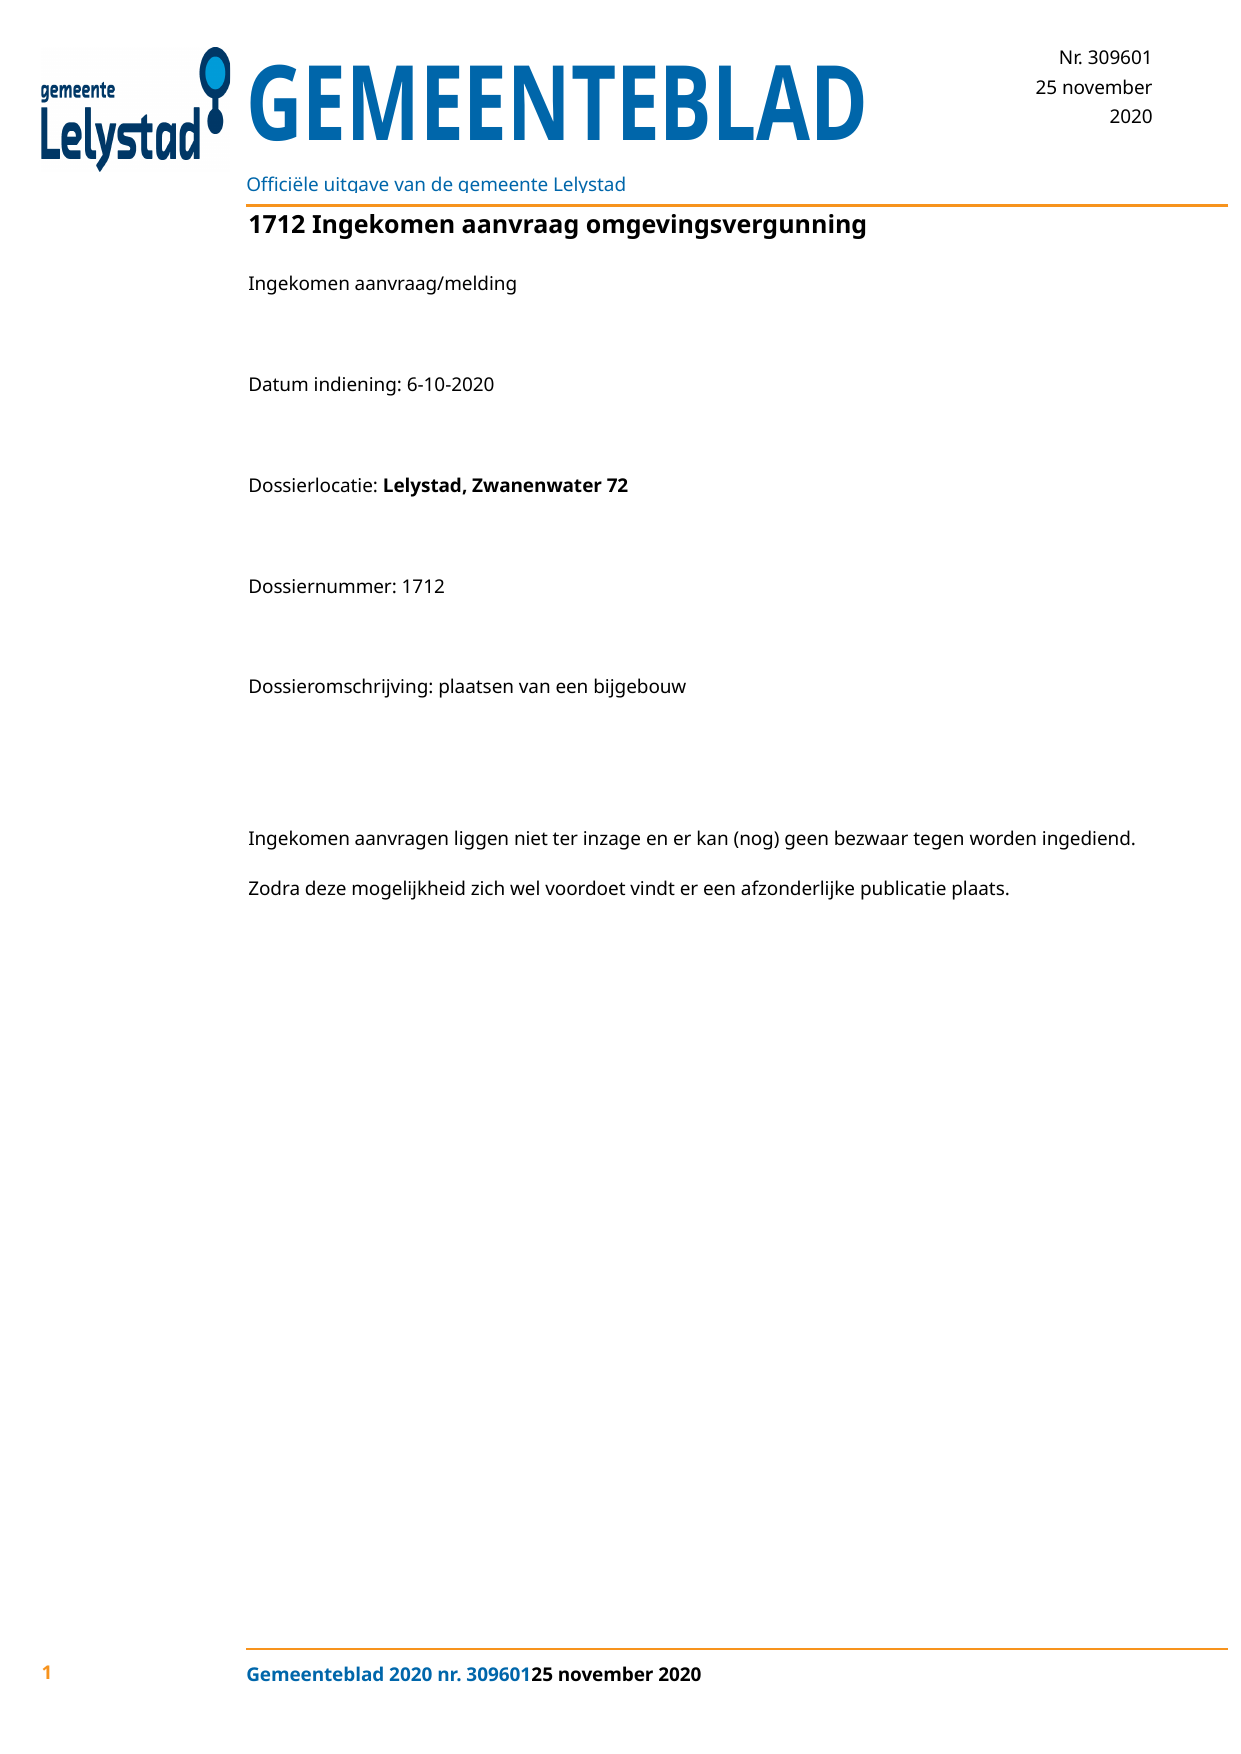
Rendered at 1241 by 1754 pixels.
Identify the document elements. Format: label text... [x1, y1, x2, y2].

text Zodra deze mogelijkheid zich wel voordoet vindt er een afzonderlijke publicatie plaats. [248, 875, 1152, 901]
text 1712 Ingekomen aanvraag omgevingsvergunning [248, 207, 1152, 241]
text Ingekomen aanvragen liggen niet ter inzage en er kan (nog) geen bezwaar tegen worden ingediend. [248, 825, 1152, 851]
text Dossierlocatie: Lelystad, Zwanenwater 72 [248, 472, 1152, 498]
text Datum indiening: 6-10-2020 [248, 371, 1152, 397]
text Ingekomen aanvraag/melding [248, 270, 1152, 296]
text Dossiernummer: 1712 [248, 573, 1152, 598]
text Dossieromschrijving: plaatsen van een bijgebouw [248, 674, 1152, 699]
picture [41, 47, 231, 172]
